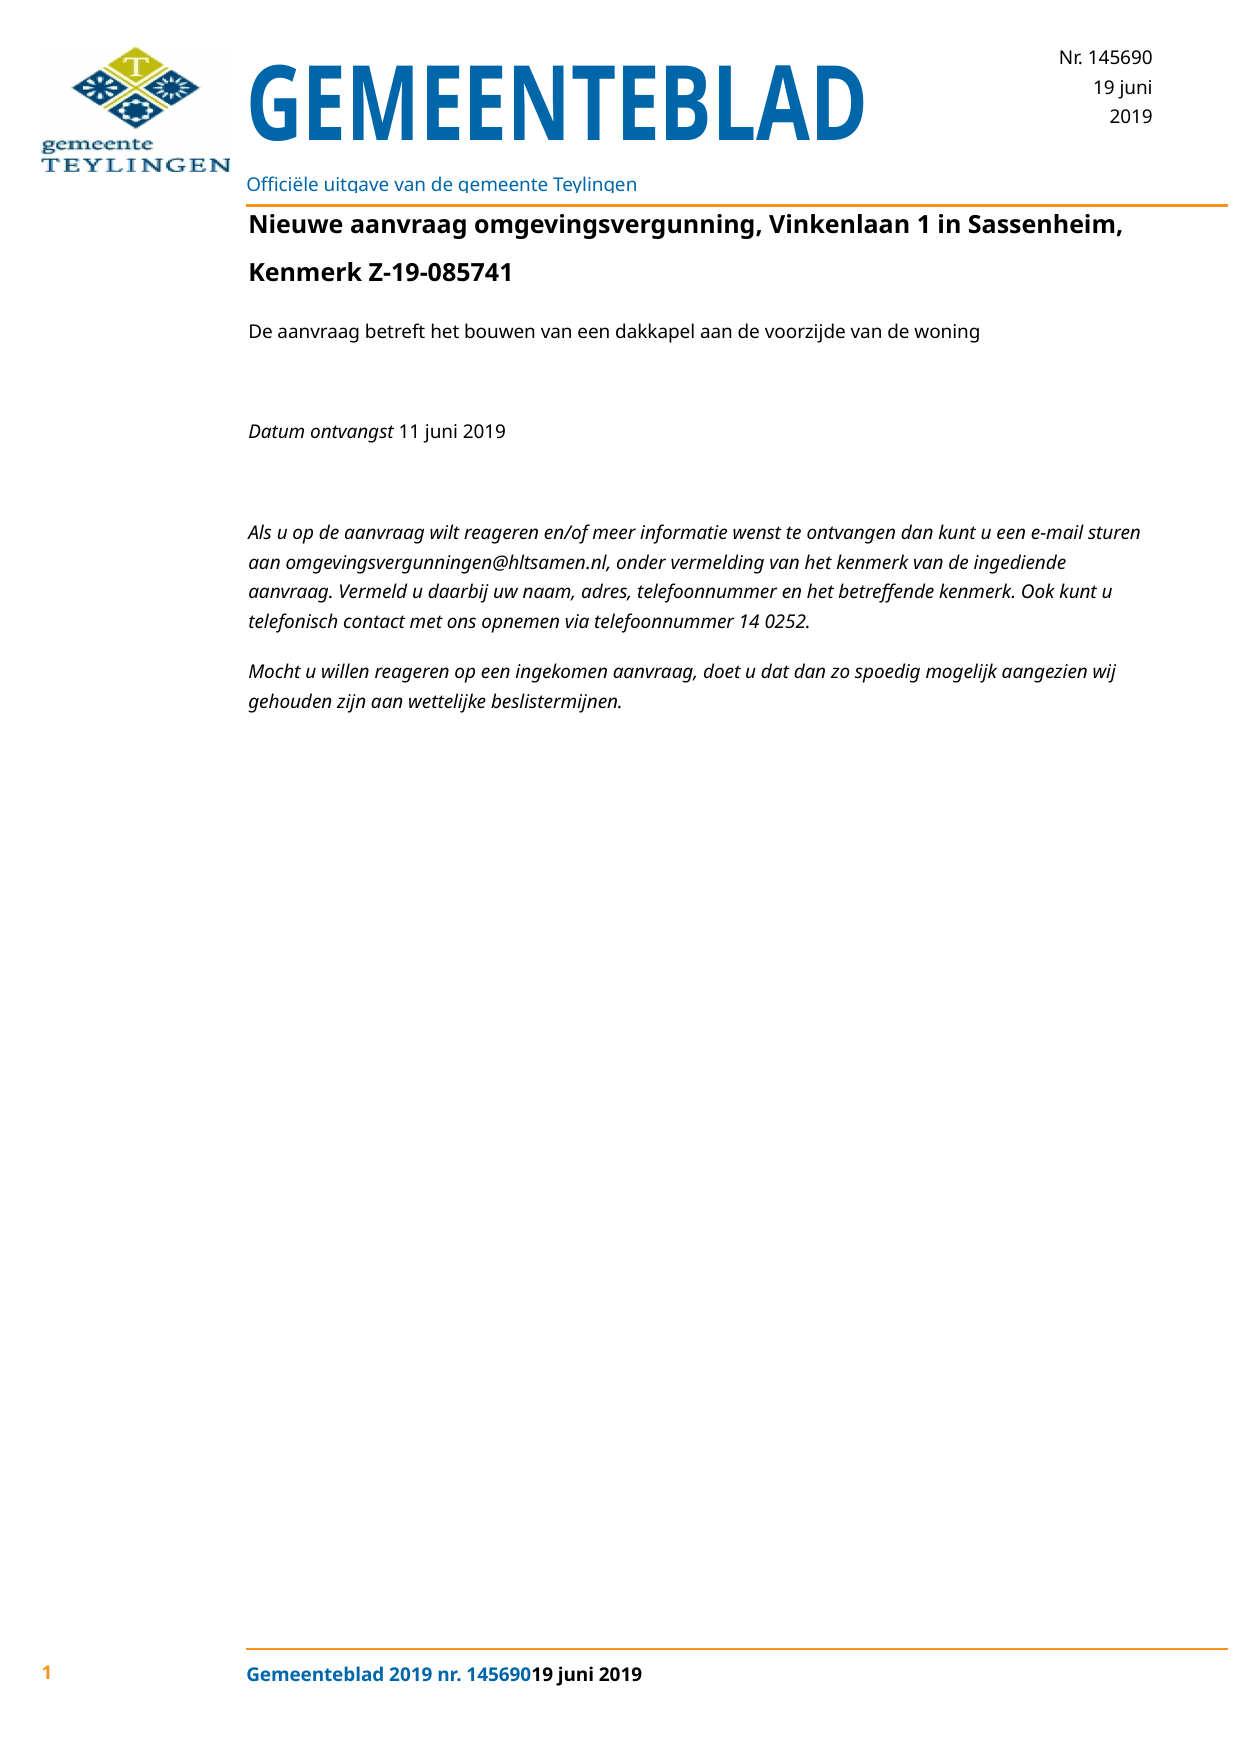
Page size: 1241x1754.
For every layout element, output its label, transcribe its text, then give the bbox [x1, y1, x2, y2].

text Mocht u willen reageren op een ingekomen aanvraag, doet u dat dan zo spoedig mogelijk aangezien wij gehouden zijn aan wettelijke beslistermijnen. [248, 659, 1152, 714]
text Nieuwe aanvraag omgevingsvergunning, Vinkenlaan 1 in Sassenheim, Kenmerk Z-19-085741 [248, 207, 1152, 288]
text Datum ontvangst 11 juni 2019 [248, 419, 1152, 444]
text Als u op de aanvraag wilt reageren en/of meer informatie wenst te ontvangen dan kunt u een e-mail sturen aan omgevingsvergunningen@hltsamen.nl, onder vermelding van het kenmerk van de ingediende aanvraag. Vermeld u daarbij uw naam, adres, telefoonnummer en het betreffende kenmerk. Ook kunt u telefonisch contact met ons opnemen via telefoonnummer 14 0252. [248, 519, 1152, 634]
text De aanvraag betreft het bouwen van een dakkapel aan de voorzijde van de woning [248, 318, 1152, 344]
picture [41, 47, 231, 172]
